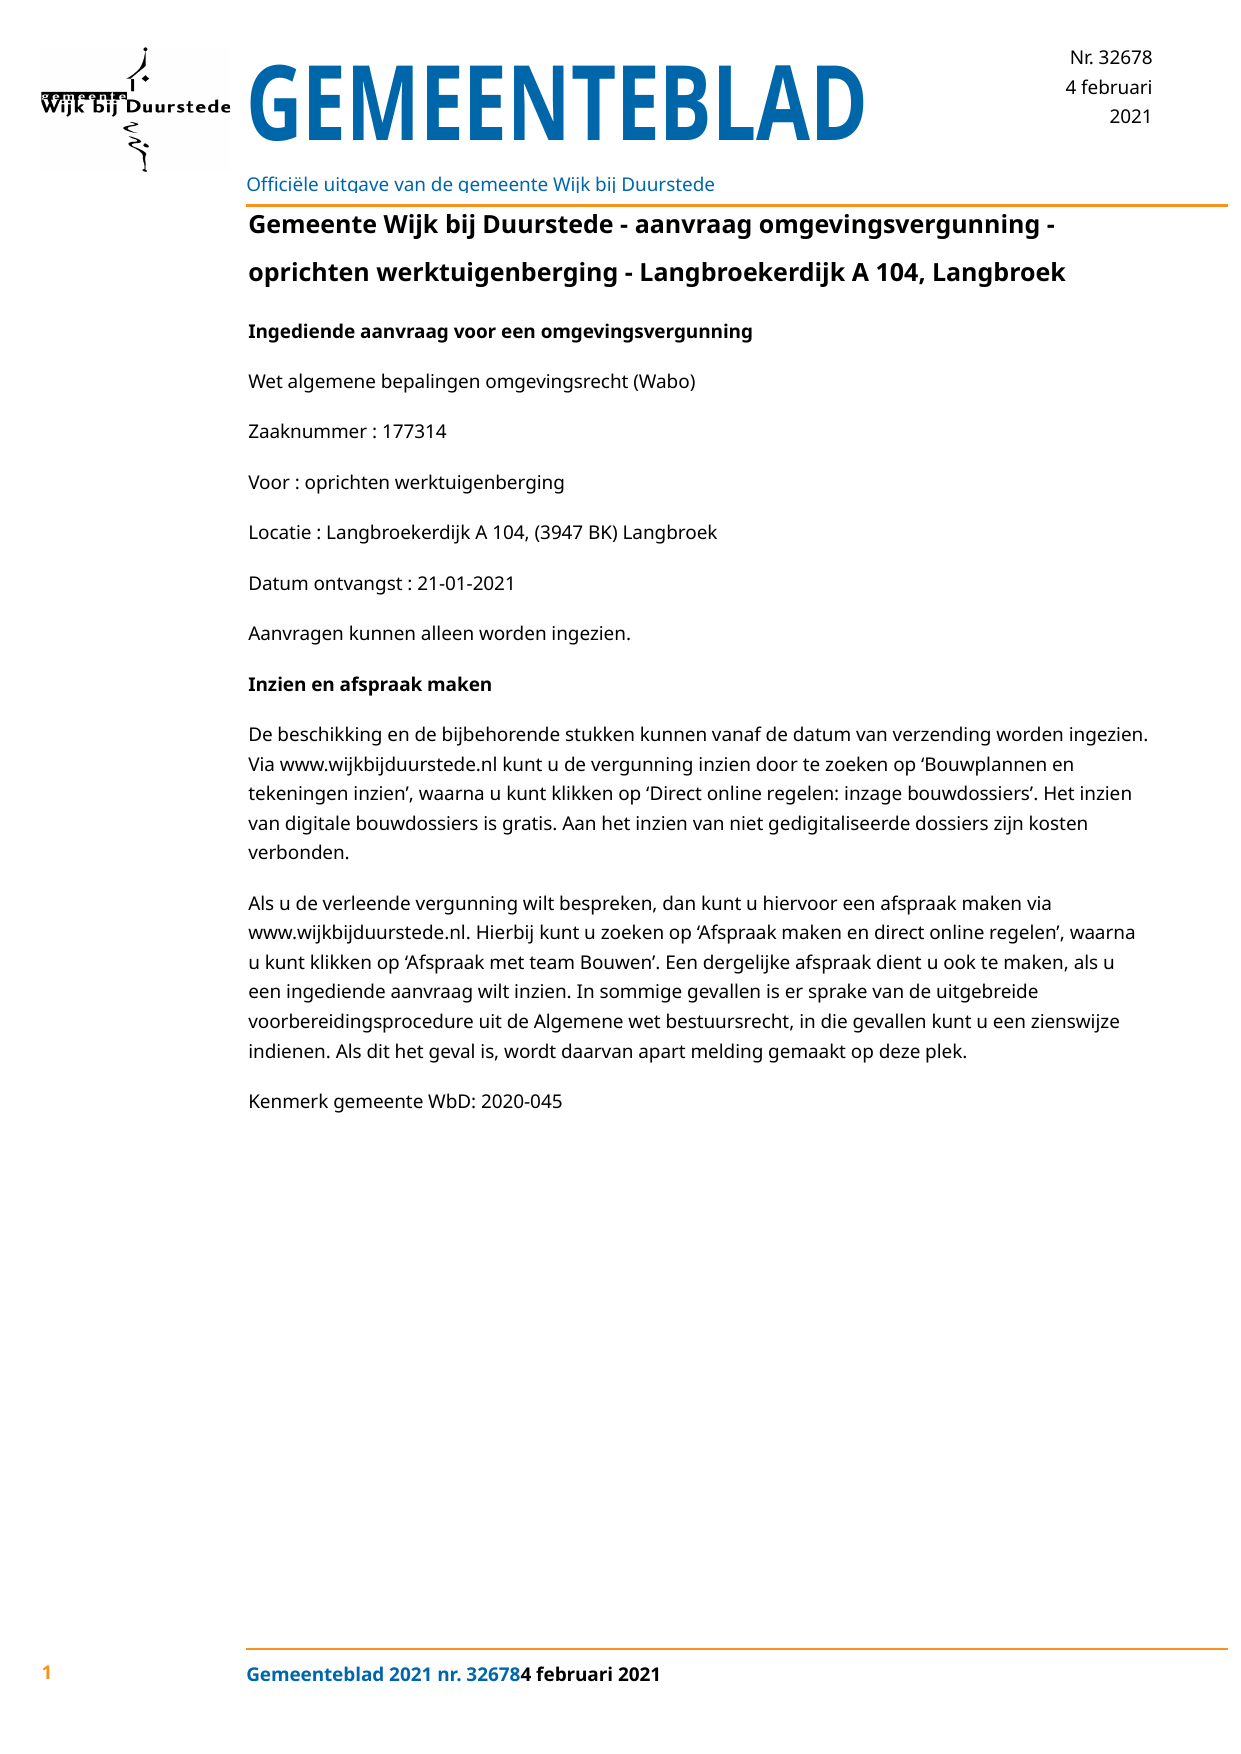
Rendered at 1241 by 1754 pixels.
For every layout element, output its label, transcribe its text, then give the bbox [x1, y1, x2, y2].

text Als u de verleende vergunning wilt bespreken, dan kunt u hiervoor een afspraak maken via www.wijkbijduurstede.nl. Hierbij kunt u zoeken op ‘Afspraak maken en direct online regelen’, waarna u kunt klikken op ‘Afspraak met team Bouwen’. Een dergelijke afspraak dient u ook te maken, als u een ingediende aanvraag wilt inzien. In sommige gevallen is er sprake van de uitgebreide voorbereidingsprocedure uit de Algemene wet bestuursrecht, in die gevallen kunt u een zienswijze indienen. Als dit het geval is, wordt daarvan apart melding gemaakt op deze plek. [248, 890, 1152, 1064]
text Zaaknummer : 177314 [248, 419, 1152, 444]
text Kenmerk gemeente WbD: 2020-045 [248, 1088, 1152, 1114]
text Gemeente Wijk bij Duurstede - aanvraag omgevingsvergunning - oprichten werktuigenberging - Langbroekerdijk A 104, Langbroek [248, 207, 1152, 288]
text Voor : oprichten werktuigenberging [248, 469, 1152, 495]
picture [41, 47, 231, 172]
text Aanvragen kunnen alleen worden ingezien. [248, 620, 1152, 646]
text Datum ontvangst : 21-01-2021 [248, 570, 1152, 596]
text De beschikking en de bijbehorende stukken kunnen vanaf de datum van verzending worden ingezien. Via www.wijkbijduurstede.nl kunt u de vergunning inzien door te zoeken op ‘Bouwplannen en tekeningen inzien’, waarna u kunt klikken op ‘Direct online regelen: inzage bouwdossiers’. Het inzien van digitale bouwdossiers is gratis. Aan het inzien van niet gedigitaliseerde dossiers zijn kosten verbonden. [248, 721, 1152, 865]
text Inzien en afspraak maken [248, 671, 1152, 697]
text Wet algemene bepalingen omgevingsrecht (Wabo) [248, 368, 1152, 394]
text Ingediende aanvraag voor een omgevingsvergunning [248, 318, 1152, 344]
text Locatie : Langbroekerdijk A 104, (3947 BK) Langbroek [248, 519, 1152, 545]
